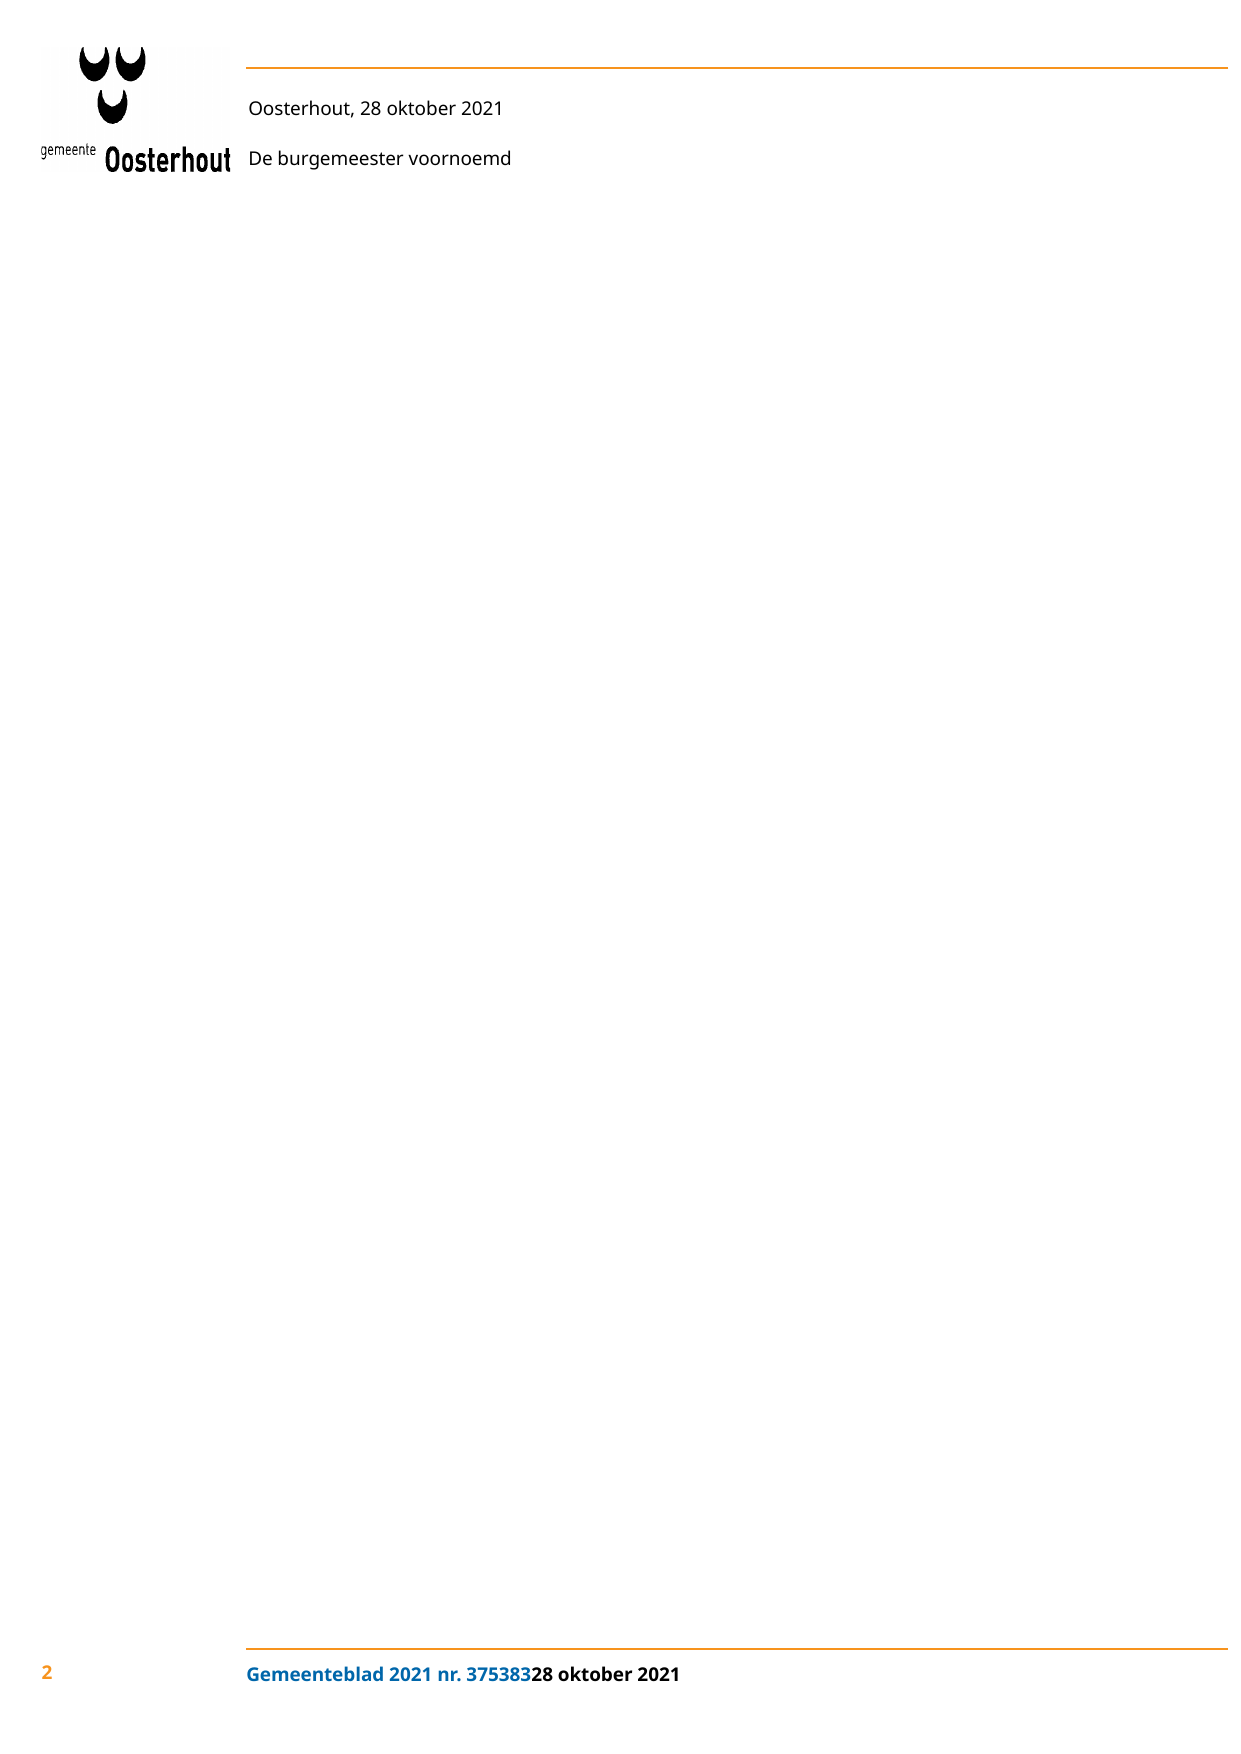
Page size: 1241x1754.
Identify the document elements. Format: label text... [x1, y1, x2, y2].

text Oosterhout, 28 oktober 2021 [248, 95, 1152, 121]
text De burgemeester voornoemd [248, 145, 1152, 171]
picture [41, 47, 231, 172]
